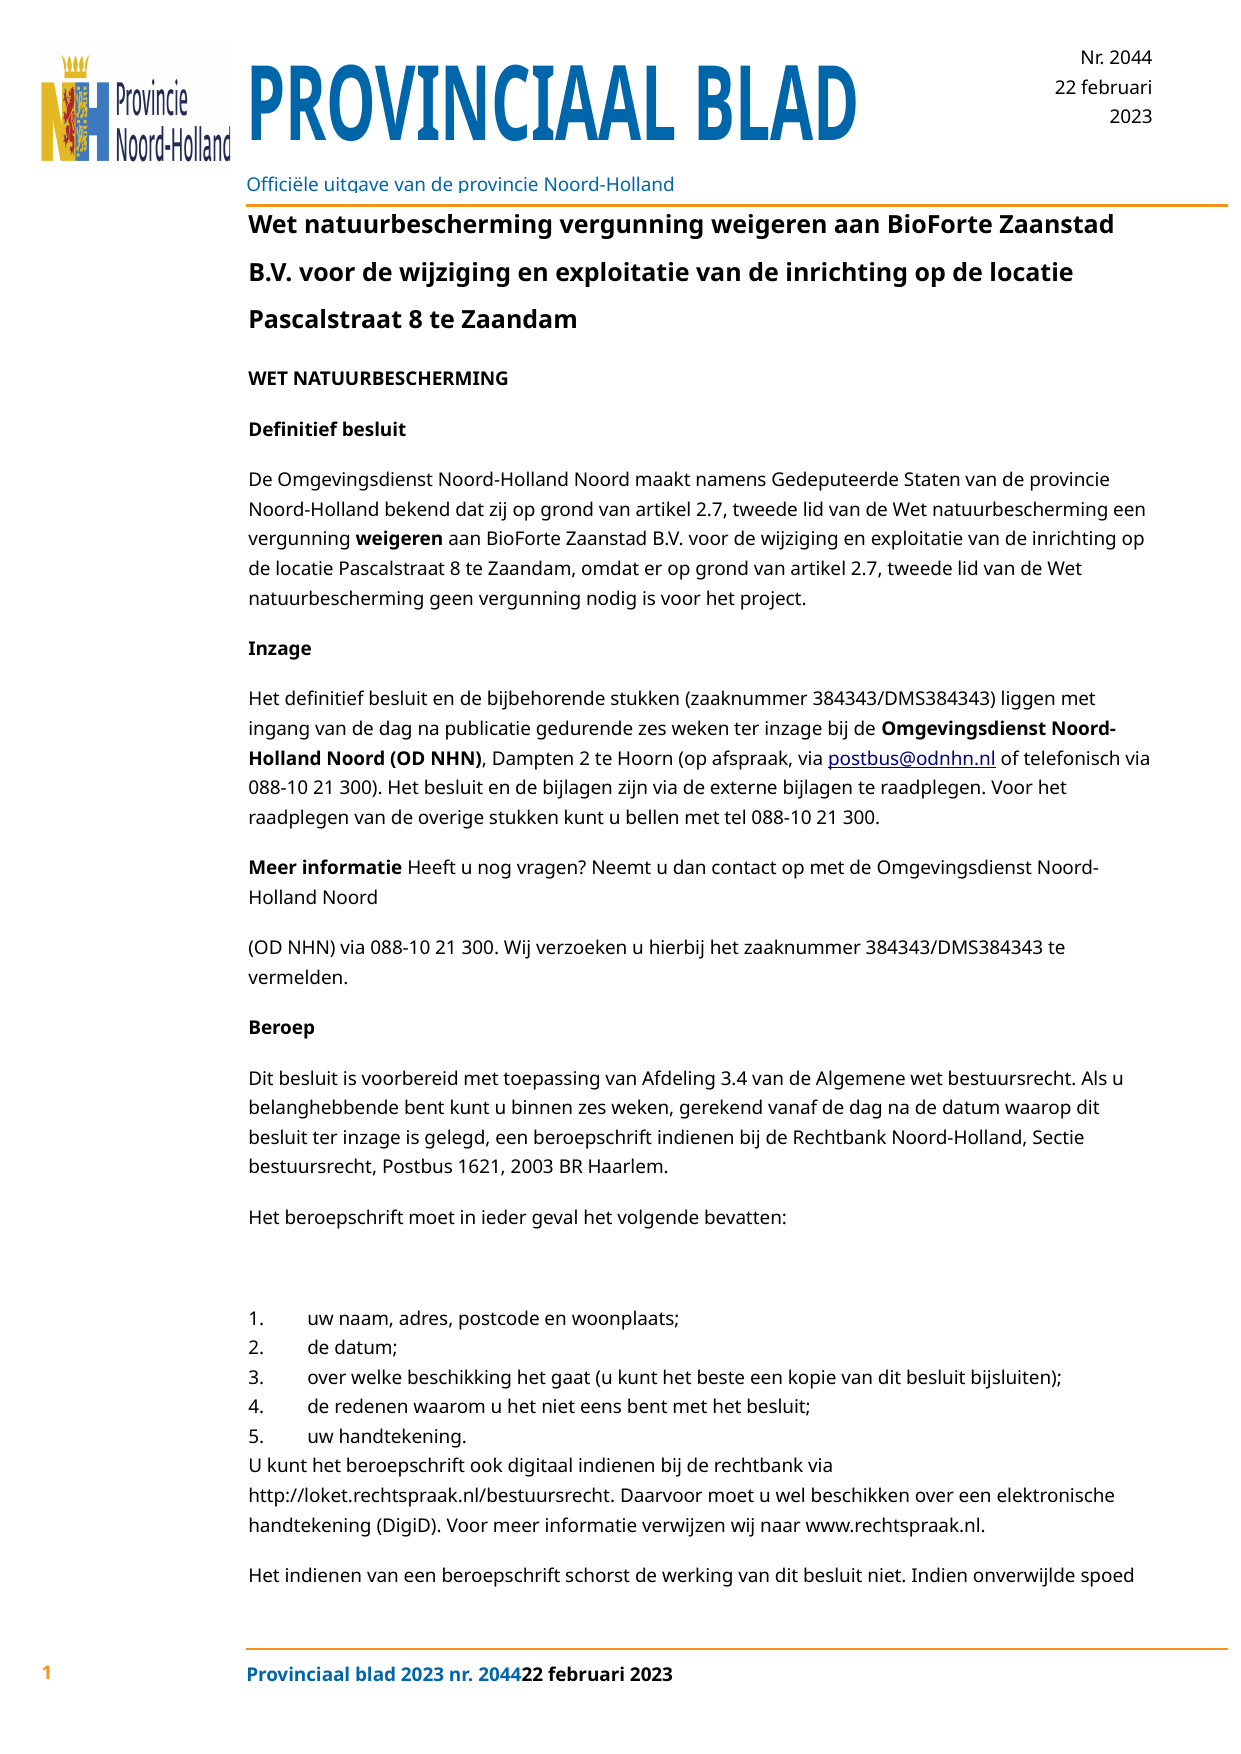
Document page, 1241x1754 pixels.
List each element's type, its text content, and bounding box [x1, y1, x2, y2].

text De Omgevingsdienst Noord-Holland Noord maakt namens Gedeputeerde Staten van de provincie Noord-Holland bekend dat zij op grond van artikel 2.7, tweede lid van de Wet natuurbescherming een vergunning weigeren aan BioForte Zaanstad B.V. voor de wijziging en exploitatie van de inrichting op de locatie Pascalstraat 8 te Zaandam, omdat er op grond van artikel 2.7, tweede lid van de Wet natuurbescherming geen vergunning nodig is voor het project. [248, 466, 1152, 610]
text (OD NHN) via 088-10 21 300. Wij verzoeken u hierbij het zaaknummer 384343/DMS384343 te vermelden. [248, 934, 1152, 989]
text Het beroepschrift moet in ieder geval het volgende bevatten: [248, 1204, 1152, 1229]
text Het indienen van een beroepschrift schorst de werking van dit besluit niet. Indien onverwijlde spoed [248, 1562, 1152, 1588]
picture [41, 47, 231, 172]
list uw naam, adres, postcode en woonplaats; [248, 1305, 1152, 1330]
list uw handtekening. [248, 1423, 1152, 1449]
text Inzage [248, 635, 1152, 661]
list over welke beschikking het gaat (u kunt het beste een kopie van dit besluit bijsluiten); [248, 1364, 1152, 1389]
text WET NATUURBESCHERMING [248, 366, 1152, 391]
text Definitief besluit [248, 416, 1152, 442]
text Wet natuurbescherming vergunning weigeren aan BioForte Zaanstad B.V. voor de wijziging en exploitatie van de inrichting op de locatie Pascalstraat 8 te Zaandam [248, 207, 1152, 336]
text Meer informatie Heeft u nog vragen? Neemt u dan contact op met de Omgevingsdienst Noord-Holland Noord [248, 854, 1152, 909]
text Beroep [248, 1014, 1152, 1040]
list de redenen waarom u het niet eens bent met het besluit; [248, 1393, 1152, 1419]
text Dit besluit is voorbereid met toepassing van Afdeling 3.4 van de Algemene wet bestuursrecht. Als u belanghebbende bent kunt u binnen zes weken, gerekend vanaf de dag na de datum waarop dit besluit ter inzage is gelegd, een beroepschrift indienen bij de Rechtbank Noord-Holland, Sectie bestuursrecht, Postbus 1621, 2003 BR Haarlem. [248, 1065, 1152, 1179]
text U kunt het beroepschrift ook digitaal indienen bij de rechtbank via http://loket.rechtspraak.nl/bestuursrecht. Daarvoor moet u wel beschikken over een elektronische handtekening (DigiD). Voor meer informatie verwijzen wij naar www.rechtspraak.nl. [248, 1453, 1152, 1537]
list de datum; [248, 1334, 1152, 1360]
text Het definitief besluit en de bijbehorende stukken (zaaknummer 384343/DMS384343) liggen met ingang van de dag na publicatie gedurende zes weken ter inzage bij de Omgevingsdienst Noord-Holland Noord (OD NHN), Dampten 2 te Hoorn (op afspraak, via postbus@odnhn.nl of telefonisch via 088-10 21 300). Het besluit en de bijlagen zijn via de externe bijlagen te raadplegen. Voor het raadplegen van de overige stukken kunt u bellen met tel 088-10 21 300. [248, 686, 1152, 829]
